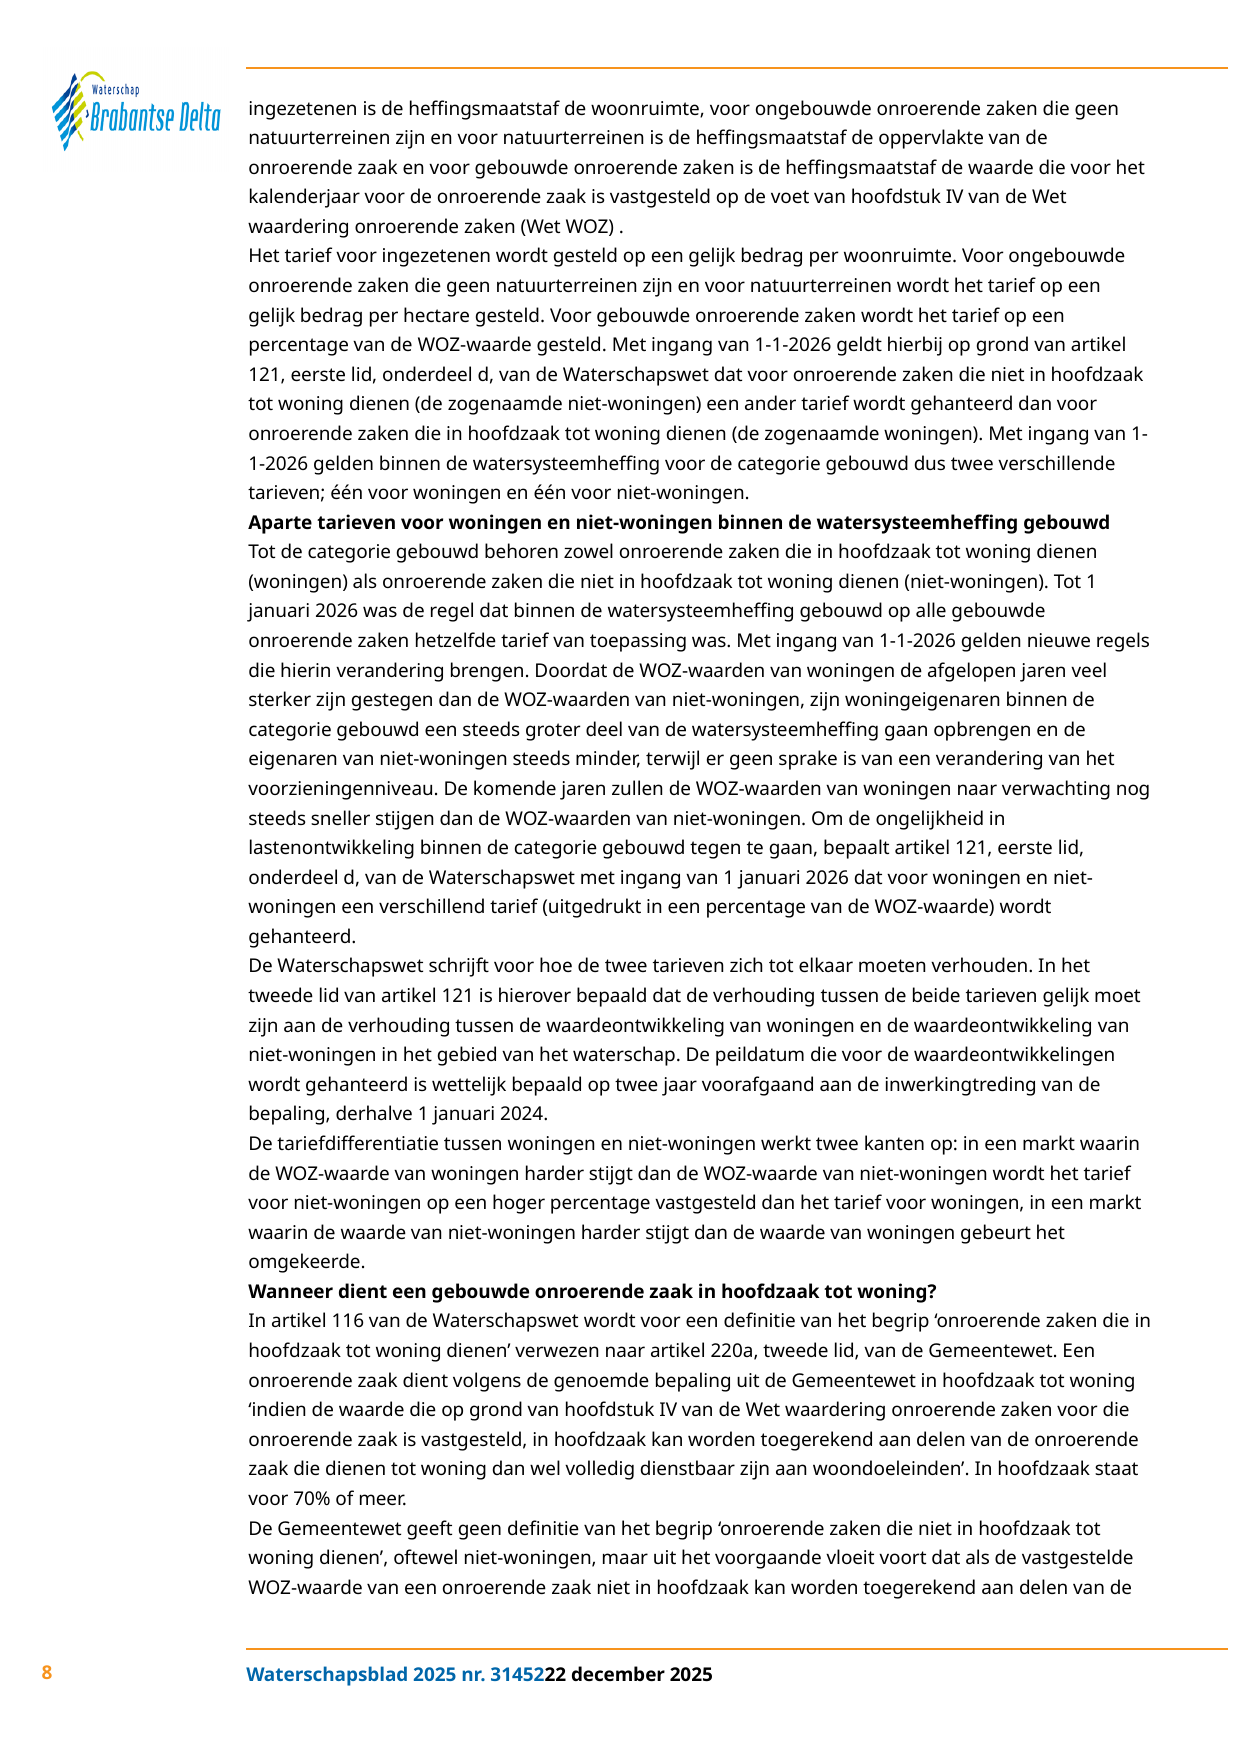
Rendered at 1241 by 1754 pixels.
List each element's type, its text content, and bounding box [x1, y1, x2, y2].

text Het tarief voor ingezetenen wordt gesteld op een gelijk bedrag per woonruimte. Voor ongebouwde onroerende zaken die geen natuurterreinen zijn en voor natuurterreinen wordt het tarief op een gelijk bedrag per hectare gesteld. Voor gebouwde onroerende zaken wordt het tarief op een percentage van de WOZ-waarde gesteld. Met ingang van 1-1-2026 geldt hierbij op grond van artikel 121, eerste lid, onderdeel d, van de Waterschapswet dat voor onroerende zaken die niet in hoofdzaak tot woning dienen (de zogenaamde niet-woningen) een ander tarief wordt gehanteerd dan voor onroerende zaken die in hoofdzaak tot woning dienen (de zogenaamde woningen). Met ingang van 1-1-2026 gelden binnen de watersysteemheffing voor de categorie gebouwd dus twee verschillende tarieven; één voor woningen en één voor niet-woningen. [248, 243, 1152, 505]
text Wanneer dient een gebouwde onroerende zaak in hoofdzaak tot woning? [248, 1278, 1152, 1304]
text De tariefdifferentiatie tussen woningen en niet-woningen werkt twee kanten op: in een markt waarin de WOZ-waarde van woningen harder stijgt dan de WOZ-waarde van niet-woningen wordt het tarief voor niet-woningen op een hoger percentage vastgesteld dan het tarief voor woningen, in een markt waarin de waarde van niet-woningen harder stijgt dan de waarde van woningen gebeurt het omgekeerde. [248, 1130, 1152, 1274]
text In artikel 116 van de Waterschapswet wordt voor een definitie van het begrip ‘onroerende zaken die in hoofdzaak tot woning dienen’ verwezen naar artikel 220a, tweede lid, van de Gemeentewet. Een onroerende zaak dient volgens de genoemde bepaling uit de Gemeentewet in hoofdzaak tot woning ‘indien de waarde die op grond van hoofdstuk IV van de Wet waardering onroerende zaken voor die onroerende zaak is vastgesteld, in hoofdzaak kan worden toegerekend aan delen van de onroerende zaak die dienen tot woning dan wel volledig dienstbaar zijn aan woondoeleinden’. In hoofdzaak staat voor 70% of meer. [248, 1308, 1152, 1511]
text Tot de categorie gebouwd behoren zowel onroerende zaken die in hoofdzaak tot woning dienen (woningen) als onroerende zaken die niet in hoofdzaak tot woning dienen (niet-woningen). Tot 1 januari 2026 was de regel dat binnen de watersysteemheffing gebouwd op alle gebouwde onroerende zaken hetzelfde tarief van toepassing was. Met ingang van 1-1-2026 gelden nieuwe regels die hierin verandering brengen. Doordat de WOZ-waarden van woningen de afgelopen jaren veel sterker zijn gestegen dan de WOZ-waarden van niet-woningen, zijn woningeigenaren binnen de categorie gebouwd een steeds groter deel van de watersysteemheffing gaan opbrengen en de eigenaren van niet-woningen steeds minder, terwijl er geen sprake is van een verandering van het voorzieningenniveau. De komende jaren zullen de WOZ-waarden van woningen naar verwachting nog steeds sneller stijgen dan de WOZ-waarden van niet-woningen. Om de ongelijkheid in lastenontwikkeling binnen de categorie gebouwd tegen te gaan, bepaalt artikel 121, eerste lid, onderdeel d, van de Waterschapswet met ingang van 1 januari 2026 dat voor woningen en niet-woningen een verschillend tarief (uitgedrukt in een percentage van de WOZ-waarde) wordt gehanteerd. [248, 538, 1152, 949]
text De Gemeentewet geeft geen definitie van het begrip ‘onroerende zaken die niet in hoofdzaak tot woning dienen’, oftewel niet-woningen, maar uit het voorgaande vloeit voort dat als de vastgestelde WOZ-waarde van een onroerende zaak niet in hoofdzaak kan worden toegerekend aan delen van de [248, 1515, 1152, 1600]
text De Waterschapswet schrijft voor hoe de twee tarieven zich tot elkaar moeten verhouden. In het tweede lid van artikel 121 is hierover bepaald dat de verhouding tussen de beide tarieven gelijk moet zijn aan de verhouding tussen de waardeontwikkeling van woningen en de waardeontwikkeling van niet-woningen in het gebied van het waterschap. De peildatum die voor de waardeontwikkelingen wordt gehanteerd is wettelijk bepaald op twee jaar voorafgaand aan de inwerkingtreding van de bepaling, derhalve 1 januari 2024. [248, 953, 1152, 1126]
text ingezetenen is de heffingsmaatstaf de woonruimte, voor ongebouwde onroerende zaken die geen natuurterreinen zijn en voor natuurterreinen is de heffingsmaatstaf de oppervlakte van de onroerende zaak en voor gebouwde onroerende zaken is de heffingsmaatstaf de waarde die voor het kalenderjaar voor de onroerende zaak is vastgesteld op de voet van hoofdstuk IV van de Wet waardering onroerende zaken (Wet WOZ) . [248, 95, 1152, 239]
picture [41, 47, 231, 172]
text Aparte tarieven voor woningen en niet-woningen binnen de watersysteemheffing gebouwd [248, 509, 1152, 535]
